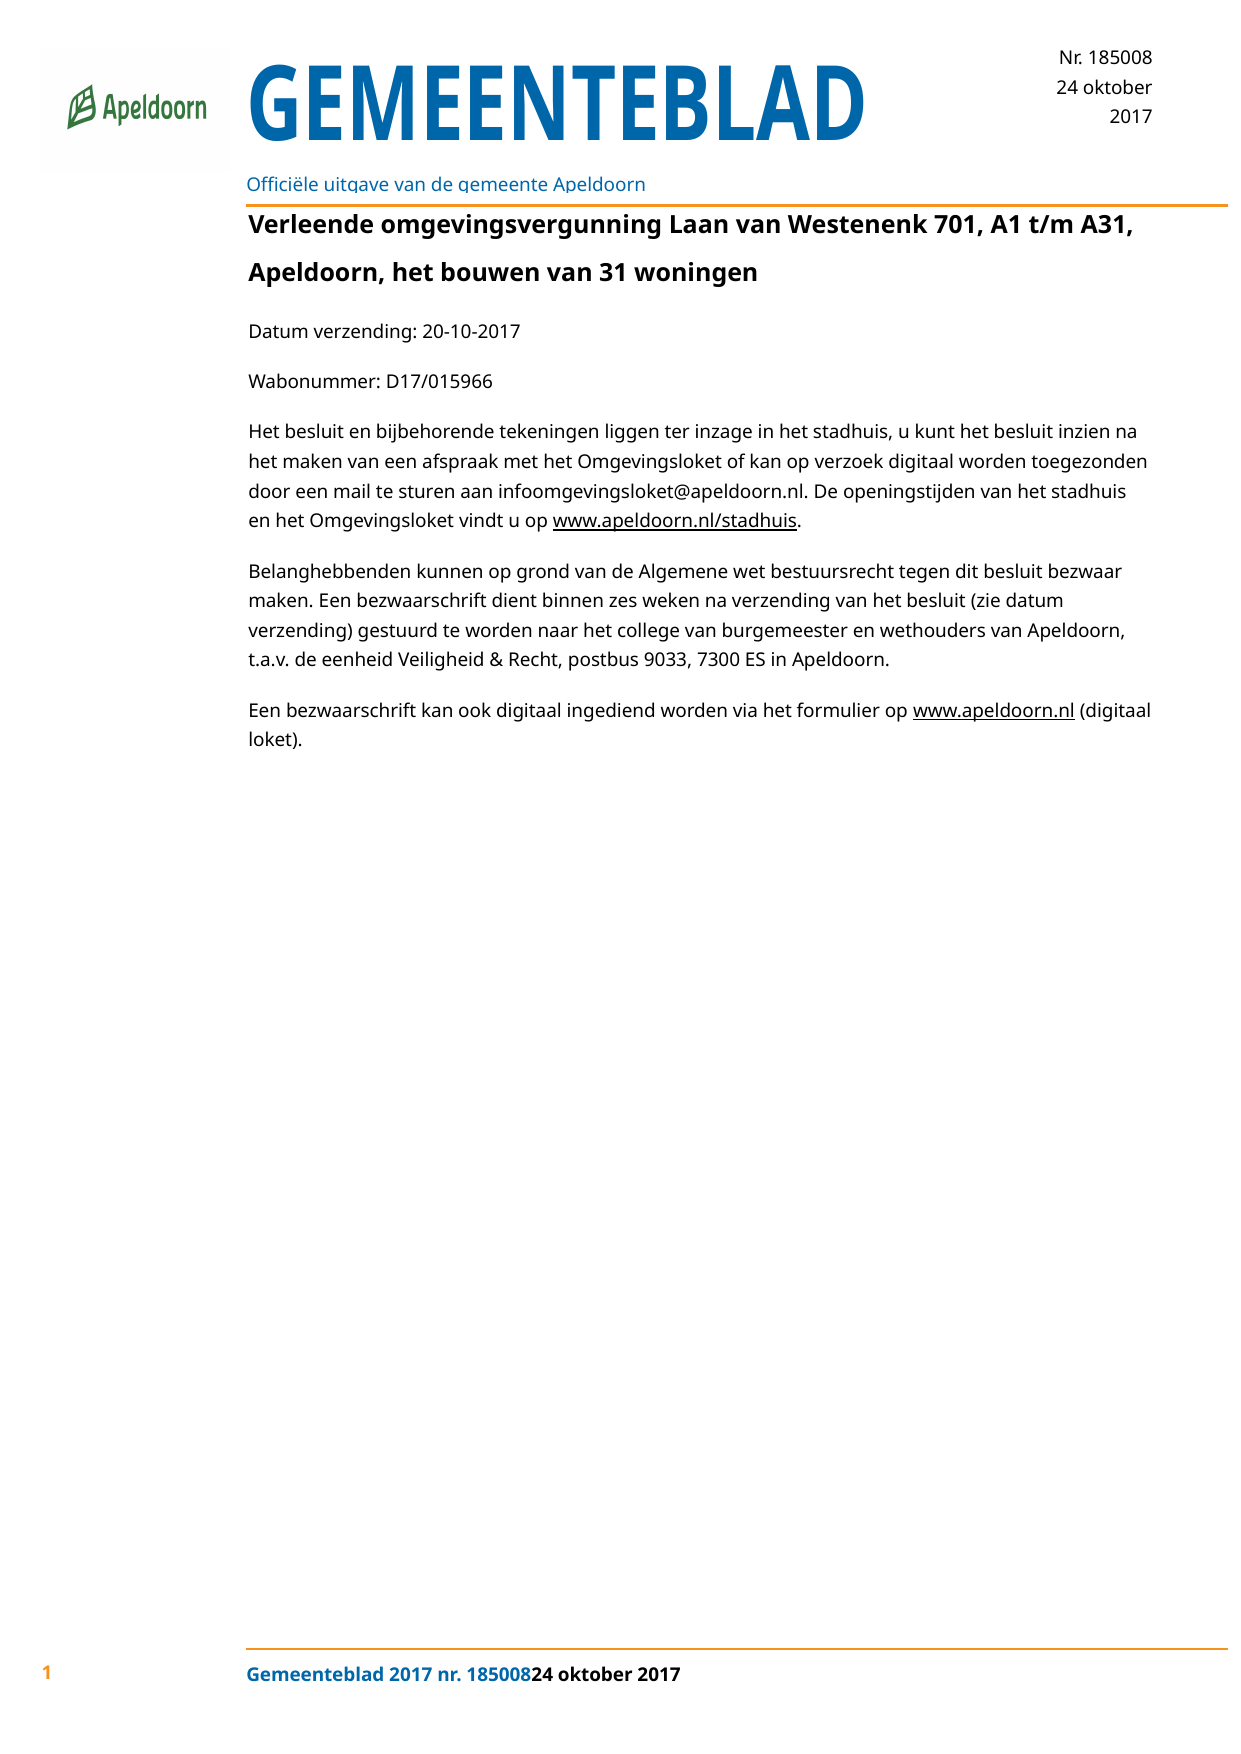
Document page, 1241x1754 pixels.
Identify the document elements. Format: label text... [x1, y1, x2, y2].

text Verleende omgevingsvergunning Laan van Westenenk 701, A1 t/m A31, Apeldoorn, het bouwen van 31 woningen [248, 207, 1152, 288]
picture [41, 47, 231, 172]
text Belanghebbenden kunnen op grond van de Algemene wet bestuursrecht tegen dit besluit bezwaar maken. Een bezwaarschrift dient binnen zes weken na verzending van het besluit (zie datum verzending) gestuurd te worden naar het college van burgemeester en wethouders van Apeldoorn, t.a.v. de eenheid Veiligheid & Recht, postbus 9033, 7300 ES in Apeldoorn. [248, 558, 1152, 672]
text Wabonummer: D17/015966 [248, 368, 1152, 394]
text Datum verzending: 20-10-2017 [248, 318, 1152, 344]
text Het besluit en bijbehorende tekeningen liggen ter inzage in het stadhuis, u kunt het besluit inzien na het maken van een afspraak met het Omgevingsloket of kan op verzoek digitaal worden toegezonden door een mail te sturen aan infoomgevingsloket@apeldoorn.nl. De openingstijden van het stadhuis en het Omgevingsloket vindt u op www.apeldoorn.nl/stadhuis. [248, 419, 1152, 533]
text Een bezwaarschrift kan ook digitaal ingediend worden via het formulier op www.apeldoorn.nl (digitaal loket). [248, 697, 1152, 752]
